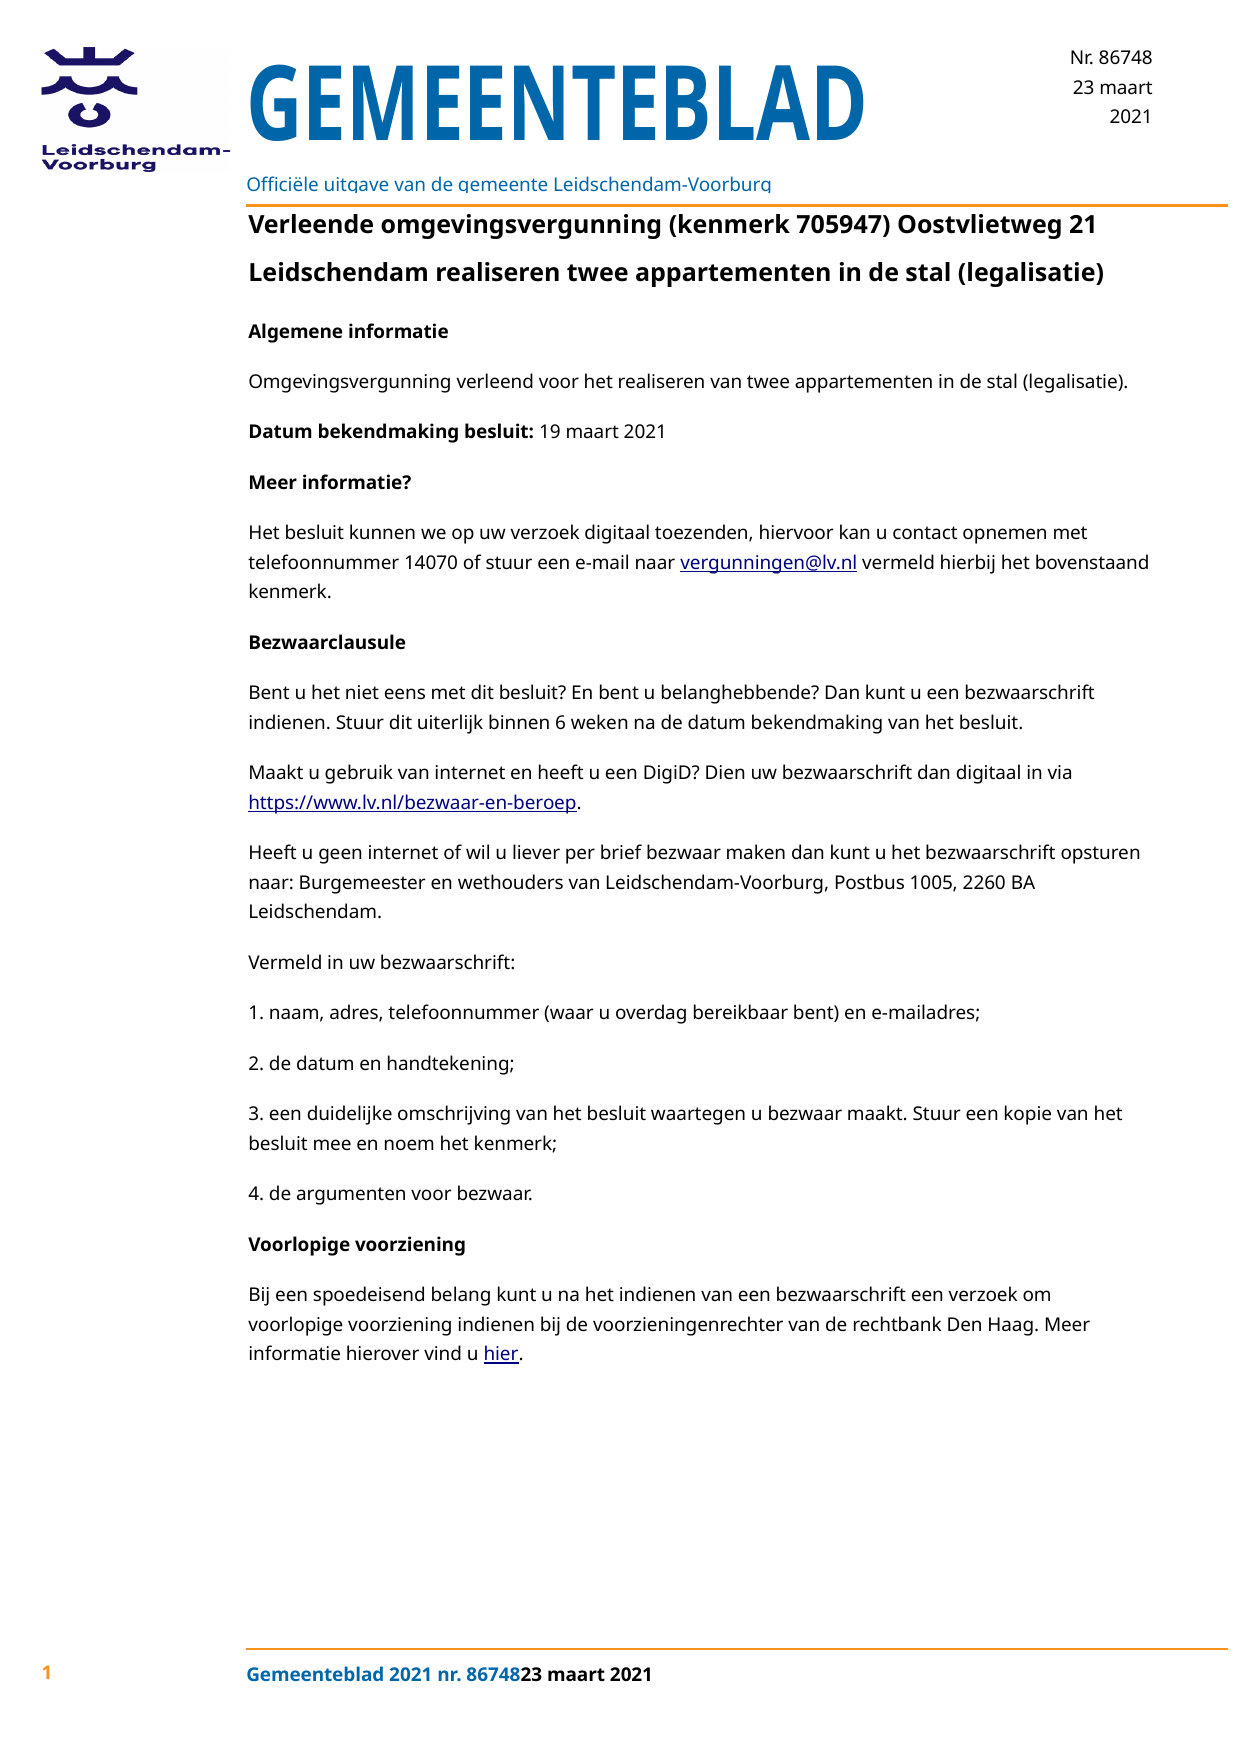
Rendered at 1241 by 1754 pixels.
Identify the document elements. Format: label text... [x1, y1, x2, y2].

text Algemene informatie [248, 318, 1152, 344]
text Datum bekendmaking besluit: 19 maart 2021 [248, 419, 1152, 444]
text Bent u het niet eens met dit besluit? En bent u belanghebbende? Dan kunt u een bezwaarschrift indienen. Stuur dit uiterlijk binnen 6 weken na de datum bekendmaking van het besluit. [248, 679, 1152, 735]
text Heeft u geen internet of wil u liever per brief bezwaar maken dan kunt u het bezwaarschrift opsturen naar: Burgemeester en wethouders van Leidschendam-Voorburg, Postbus 1005, 2260 BA Leidschendam. [248, 839, 1152, 924]
text 4. de argumenten voor bezwaar. [248, 1180, 1152, 1206]
text Bij een spoedeisend belang kunt u na het indienen van een bezwaarschrift een verzoek om voorlopige voorziening indienen bij de voorzieningenrechter van de rechtbank Den Haag. Meer informatie hierover vind u hier. [248, 1281, 1152, 1366]
text Het besluit kunnen we op uw verzoek digitaal toezenden, hiervoor kan u contact opnemen met telefoonnummer 14070 of stuur een e-mail naar vergunningen@lv.nl vermeld hierbij het bovenstaand kenmerk. [248, 519, 1152, 604]
text Verleende omgevingsvergunning (kenmerk 705947) Oostvlietweg 21 Leidschendam realiseren twee appartementen in de stal (legalisatie) [248, 207, 1152, 288]
text Voorlopige voorziening [248, 1231, 1152, 1257]
text Vermeld in uw bezwaarschrift: [248, 949, 1152, 975]
text Maakt u gebruik van internet en heeft u een DigiD? Dien uw bezwaarschrift dan digitaal in via https://www.lv.nl/bezwaar-en-beroep. [248, 759, 1152, 815]
text 3. een duidelijke omschrijving van het besluit waartegen u bezwaar maakt. Stuur een kopie van het besluit mee en noem het kenmerk; [248, 1100, 1152, 1156]
text 1. naam, adres, telefoonnummer (waar u overdag bereikbaar bent) en e-mailadres; [248, 999, 1152, 1025]
picture [41, 47, 231, 172]
text Bezwaarclausule [248, 629, 1152, 655]
text 2. de datum en handtekening; [248, 1050, 1152, 1076]
text Meer informatie? [248, 469, 1152, 495]
text Omgevingsvergunning verleend voor het realiseren van twee appartementen in de stal (legalisatie). [248, 368, 1152, 394]
